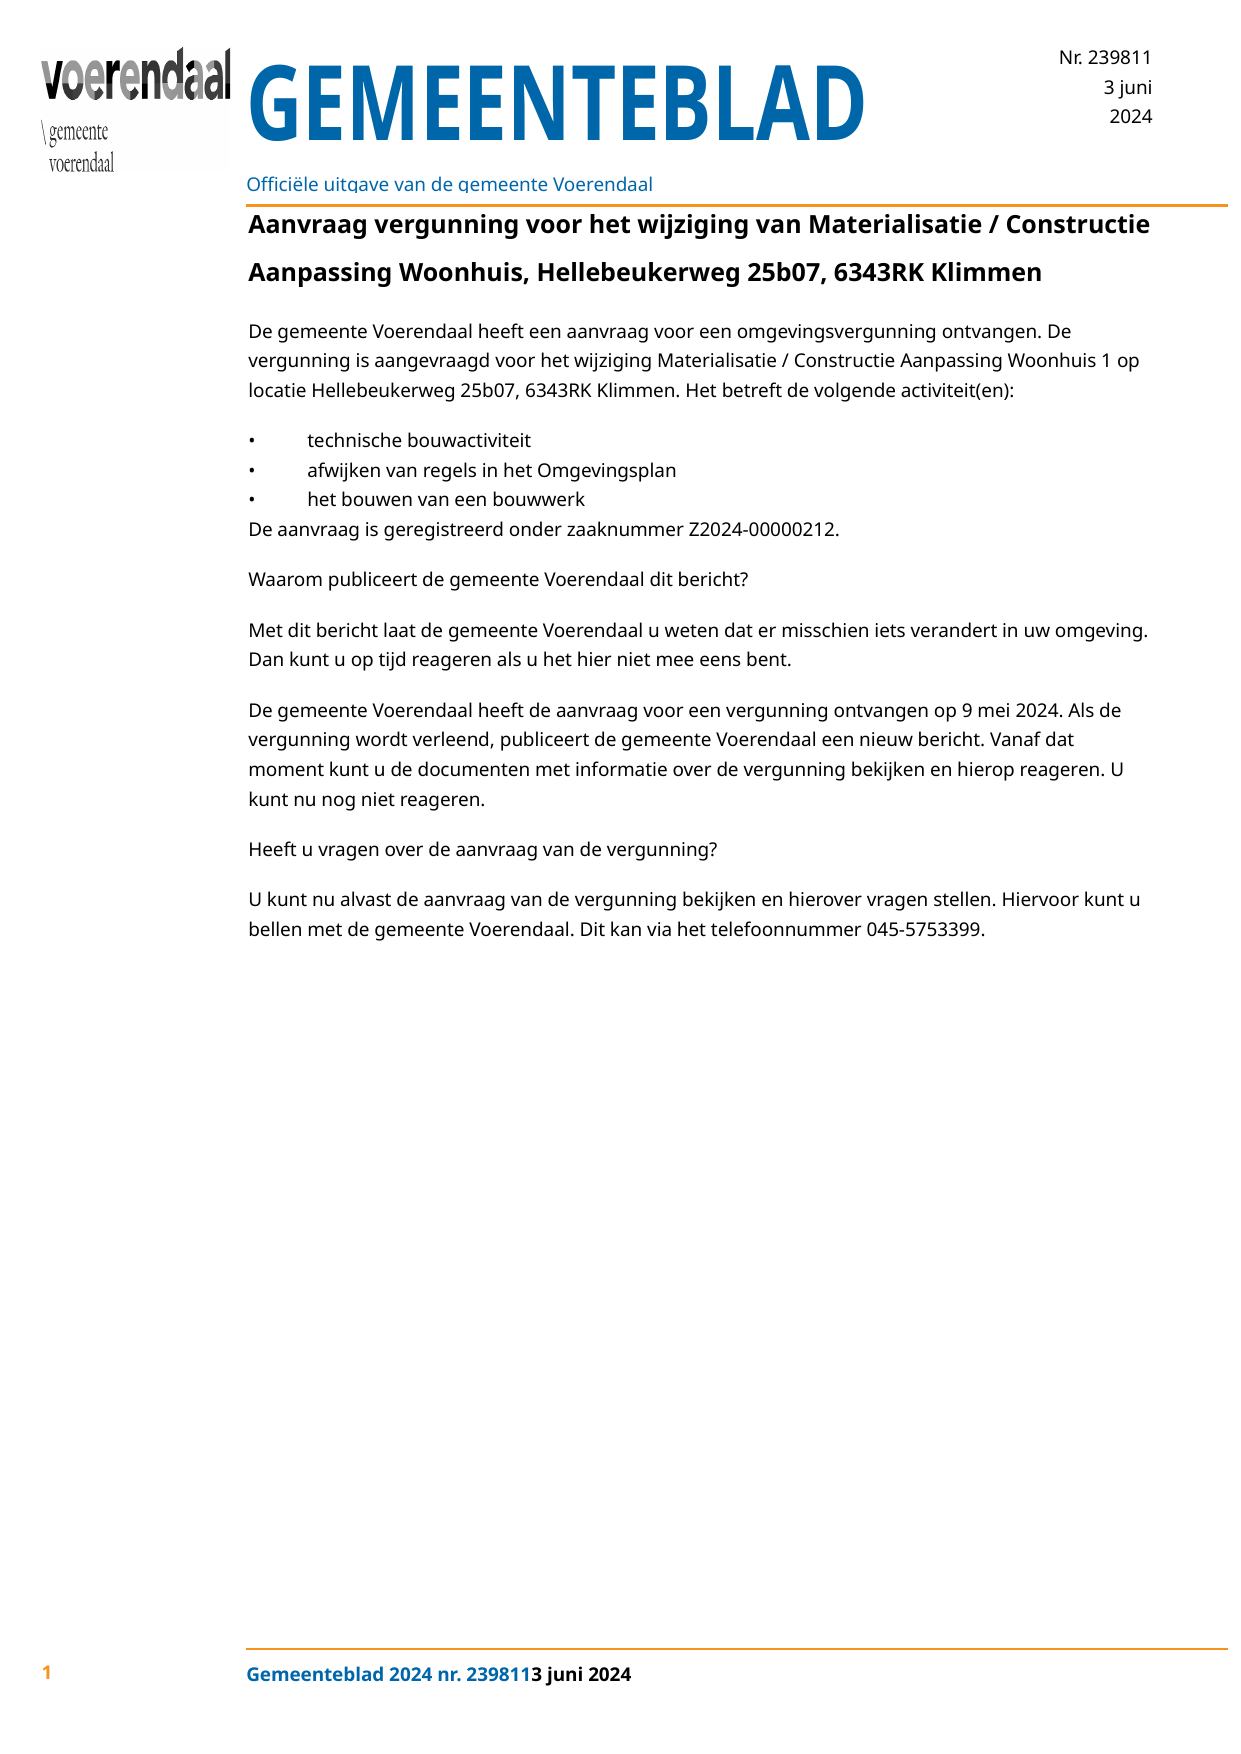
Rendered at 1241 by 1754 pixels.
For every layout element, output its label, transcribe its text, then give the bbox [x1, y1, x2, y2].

text Met dit bericht laat de gemeente Voerendaal u weten dat er misschien iets verandert in uw omgeving. Dan kunt u op tijd reageren als u het hier niet mee eens bent. [248, 617, 1152, 672]
picture [41, 47, 231, 172]
text Aanvraag vergunning voor het wijziging van Materialisatie / Constructie Aanpassing Woonhuis, Hellebeukerweg 25b07, 6343RK Klimmen [248, 207, 1152, 288]
text De gemeente Voerendaal heeft een aanvraag voor een omgevingsvergunning ontvangen. De vergunning is aangevraagd voor het wijziging Materialisatie / Constructie Aanpassing Woonhuis 1 op locatie Hellebeukerweg 25b07, 6343RK Klimmen. Het betreft de volgende activiteit(en): [248, 318, 1152, 403]
text Waarom publiceert de gemeente Voerendaal dit bericht? [248, 567, 1152, 592]
list afwijken van regels in het Omgevingsplan [248, 457, 1152, 483]
text U kunt nu alvast de aanvraag van de vergunning bekijken en hierover vragen stellen. Hiervoor kunt u bellen met de gemeente Voerendaal. Dit kan via het telefoonnummer 045-5753399. [248, 887, 1152, 942]
text Heeft u vragen over de aanvraag van de vergunning? [248, 836, 1152, 862]
text De aanvraag is geregistreerd onder zaaknummer Z2024-00000212. [248, 516, 1152, 542]
list het bouwen van een bouwwerk [248, 487, 1152, 512]
text De gemeente Voerendaal heeft de aanvraag voor een vergunning ontvangen op 9 mei 2024. Als de vergunning wordt verleend, publiceert de gemeente Voerendaal een nieuw bericht. Vanaf dat moment kunt u de documenten met informatie over de vergunning bekijken en hierop reageren. U kunt nu nog niet reageren. [248, 697, 1152, 812]
list technische bouwactiviteit [248, 427, 1152, 453]
